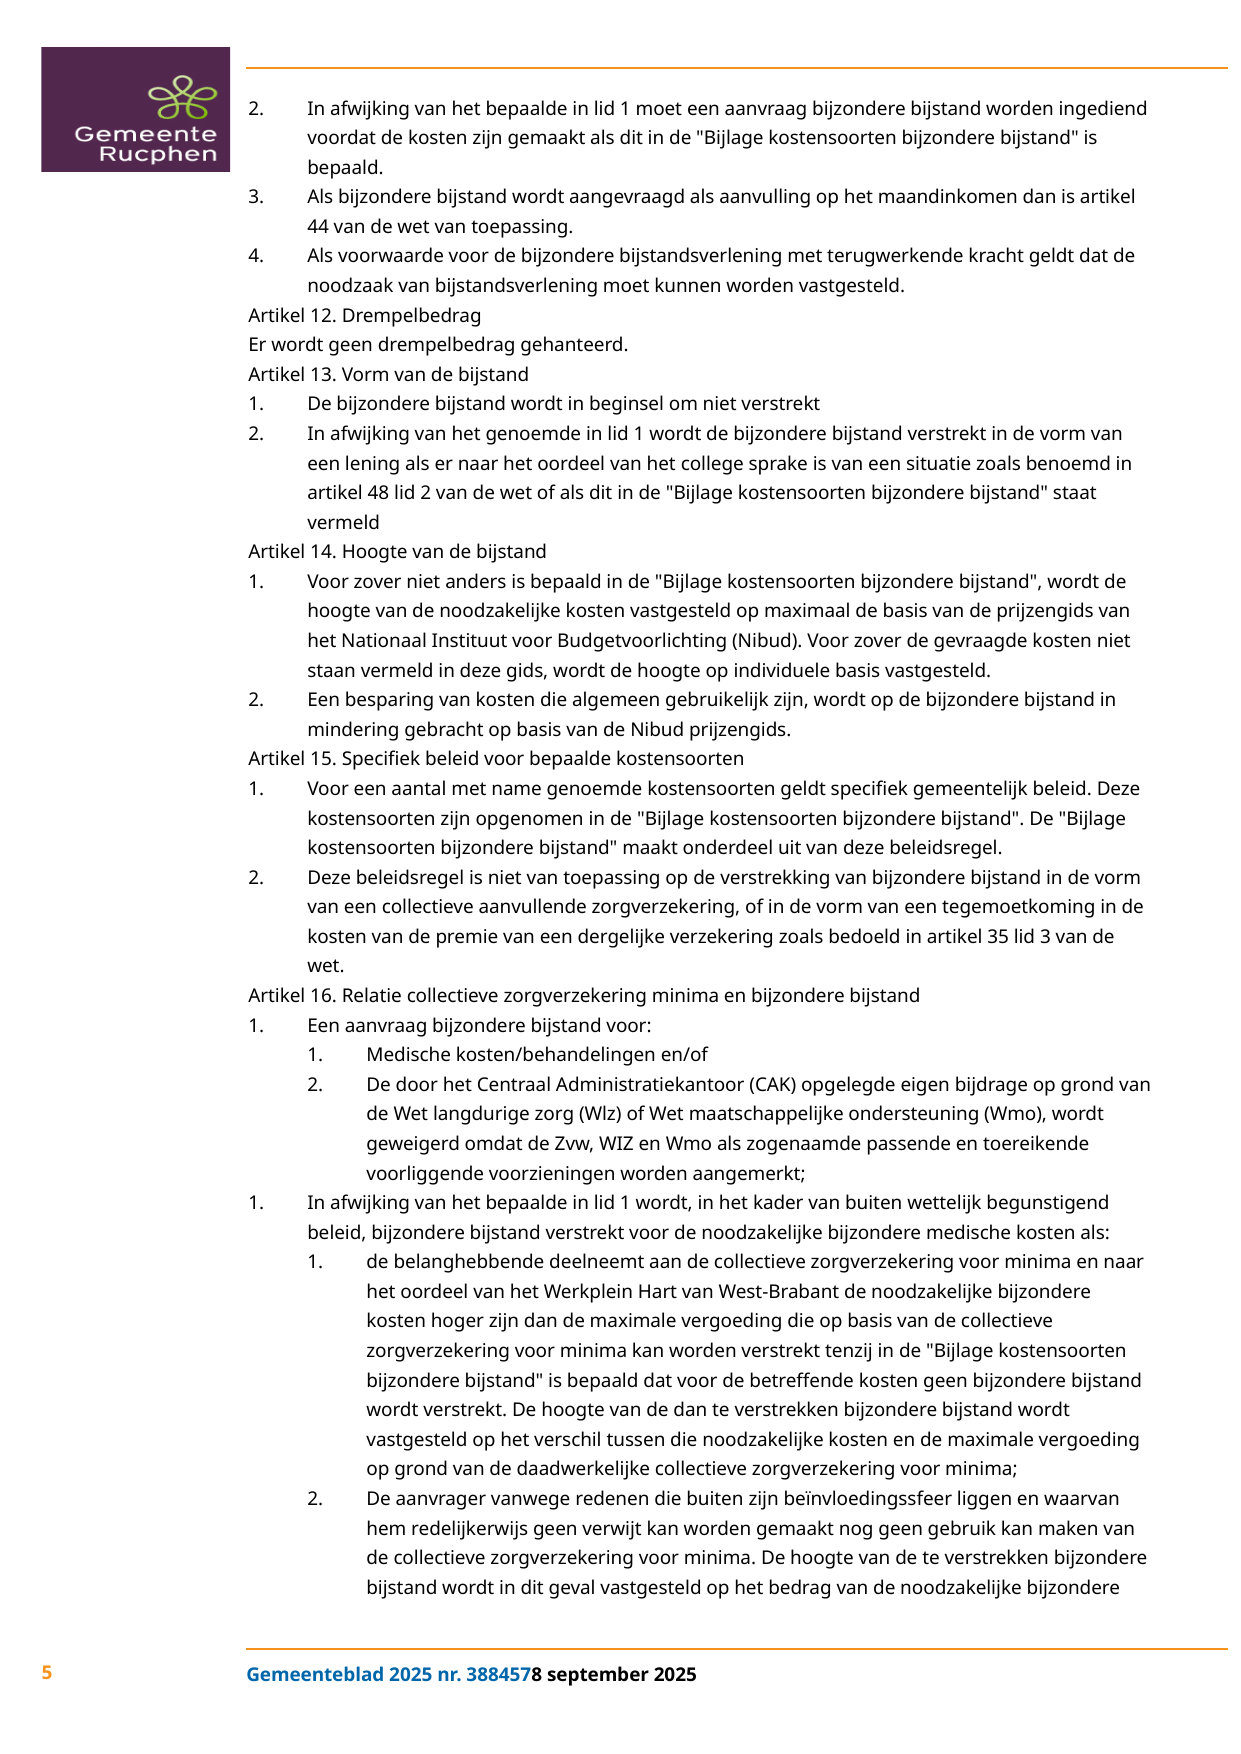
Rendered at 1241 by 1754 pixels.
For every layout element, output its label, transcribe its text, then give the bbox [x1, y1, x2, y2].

list Voor een aantal met name genoemde kostensoorten geldt specifiek gemeentelijk beleid. Deze kostensoorten zijn opgenomen in de "Bijlage kostensoorten bijzondere bijstand". De "Bijlage kostensoorten bijzondere bijstand" maakt onderdeel uit van deze beleidsregel. [248, 775, 1152, 860]
list De bijzondere bijstand wordt in beginsel om niet verstrekt [248, 391, 1152, 416]
text Er wordt geen drempelbedrag gehanteerd. [248, 331, 1152, 357]
list In afwijking van het bepaalde in lid 1 moet een aanvraag bijzondere bijstand worden ingediend voordat de kosten zijn gemaakt als dit in de "Bijlage kostensoorten bijzondere bijstand" is bepaald. [248, 95, 1152, 180]
list In afwijking van het bepaalde in lid 1 wordt, in het kader van buiten wettelijk begunstigend beleid, bijzondere bijstand verstrekt voor de noodzakelijke bijzondere medische kosten als: [248, 1189, 1152, 1245]
list Voor zover niet anders is bepaald in de "Bijlage kostensoorten bijzondere bijstand", wordt de hoogte van de noodzakelijke kosten vastgesteld op maximaal de basis van de prijzengids van het Nationaal Instituut voor Budgetvoorlichting (Nibud). Voor zover de gevraagde kosten niet staan vermeld in deze gids, wordt de hoogte op individuele basis vastgesteld. [248, 568, 1152, 683]
text Artikel 14. Hoogte van de bijstand [248, 538, 1152, 564]
list In afwijking van het genoemde in lid 1 wordt de bijzondere bijstand verstrekt in de vorm van een lening als er naar het oordeel van het college sprake is van een situatie zoals benoemd in artikel 48 lid 2 van de wet of als dit in de "Bijlage kostensoorten bijzondere bijstand" staat vermeld [248, 420, 1152, 535]
list Deze beleidsregel is niet van toepassing op de verstrekking van bijzondere bijstand in de vorm van een collectieve aanvullende zorgverzekering, of in de vorm van een tegemoetkoming in de kosten van de premie van een dergelijke verzekering zoals bedoeld in artikel 35 lid 3 van de wet. [248, 864, 1152, 978]
list Als voorwaarde voor de bijzondere bijstandsverlening met terugwerkende kracht geldt dat de noodzaak van bijstandsverlening moet kunnen worden vastgesteld. [248, 243, 1152, 298]
picture [41, 47, 231, 172]
list Medische kosten/behandelingen en/of [307, 1041, 1152, 1067]
text Artikel 15. Specifiek beleid voor bepaalde kostensoorten [248, 746, 1152, 771]
list De aanvrager vanwege redenen die buiten zijn beïnvloedingssfeer liggen en waarvan hem redelijkerwijs geen verwijt kan worden gemaakt nog geen gebruik kan maken van de collectieve zorgverzekering voor minima. De hoogte van de te verstrekken bijzondere bijstand wordt in dit geval vastgesteld op het bedrag van de noodzakelijke bijzondere [307, 1485, 1152, 1600]
list Een besparing van kosten die algemeen gebruikelijk zijn, wordt op de bijzondere bijstand in mindering gebracht op basis van de Nibud prijzengids. [248, 686, 1152, 742]
list De door het Centraal Administratiekantoor (CAK) opgelegde eigen bijdrage op grond van de Wet langdurige zorg (Wlz) of Wet maatschappelijke ondersteuning (Wmo), wordt geweigerd omdat de Zvw, WIZ en Wmo als zogenaamde passende en toereikende voorliggende voorzieningen worden aangemerkt; [307, 1071, 1152, 1186]
list Een aanvraag bijzondere bijstand voor: [248, 1012, 1152, 1038]
text Artikel 12. Drempelbedrag [248, 302, 1152, 328]
list Als bijzondere bijstand wordt aangevraagd als aanvulling op het maandinkomen dan is artikel 44 van de wet van toepassing. [248, 183, 1152, 239]
text Artikel 16. Relatie collectieve zorgverzekering minima en bijzondere bijstand [248, 982, 1152, 1008]
text Artikel 13. Vorm van de bijstand [248, 361, 1152, 387]
list de belanghebbende deelneemt aan de collectieve zorgverzekering voor minima en naar het oordeel van het Werkplein Hart van West-Brabant de noodzakelijke bijzondere kosten hoger zijn dan de maximale vergoeding die op basis van de collectieve zorgverzekering voor minima kan worden verstrekt tenzij in de "Bijlage kostensoorten bijzondere bijstand" is bepaald dat voor de betreffende kosten geen bijzondere bijstand wordt verstrekt. De hoogte van de dan te verstrekken bijzondere bijstand wordt vastgesteld op het verschil tussen die noodzakelijke kosten en de maximale vergoeding op grond van de daadwerkelijke collectieve zorgverzekering voor minima; [307, 1248, 1152, 1481]
